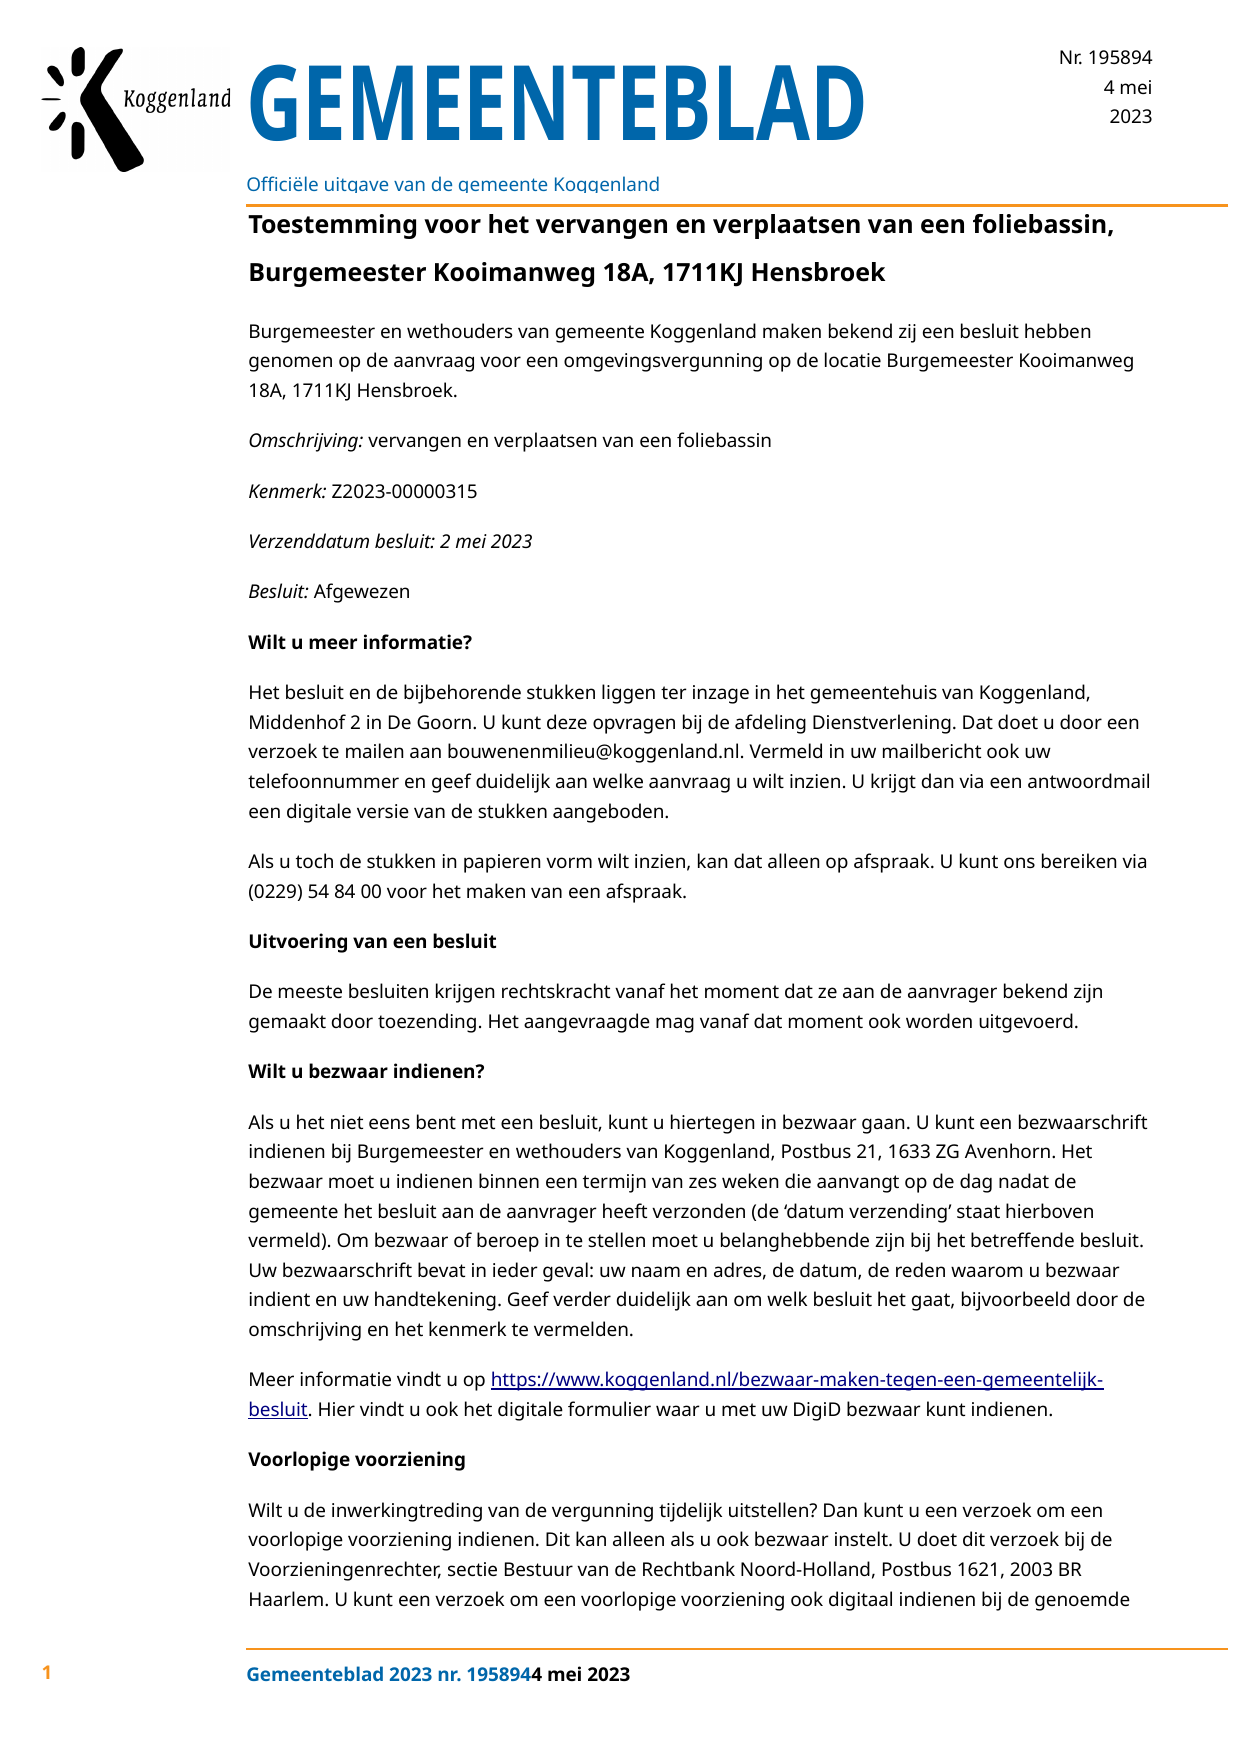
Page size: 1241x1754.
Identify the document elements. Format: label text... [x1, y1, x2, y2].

text Als u toch de stukken in papieren vorm wilt inzien, kan dat alleen op afspraak. U kunt ons bereiken via (0229) 54 84 00 voor het maken van een afspraak. [248, 848, 1152, 904]
text Wilt u meer informatie? [248, 629, 1152, 655]
text Wilt u de inwerkingtreding van de vergunning tijdelijk uitstellen? Dan kunt u een verzoek om een voorlopige voorziening indienen. Dit kan alleen als u ook bezwaar instelt. U doet dit verzoek bij de Voorzieningenrechter, sectie Bestuur van de Rechtbank Noord-Holland, Postbus 1621, 2003 BR Haarlem. U kunt een verzoek om een voorlopige voorziening ook digitaal indienen bij de genoemde [248, 1497, 1152, 1612]
text Als u het niet eens bent met een besluit, kunt u hiertegen in bezwaar gaan. U kunt een bezwaarschrift indienen bij Burgemeester en wethouders van Koggenland, Postbus 21, 1633 ZG Avenhorn. Het bezwaar moet u indienen binnen een termijn van zes weken die aanvangt op de dag nadat de gemeente het besluit aan de aanvrager heeft verzonden (de ‘datum verzending’ staat hierboven vermeld). Om bezwaar of beroep in te stellen moet u belanghebbende zijn bij het betreffende besluit. Uw bezwaarschrift bevat in ieder geval: uw naam en adres, de datum, de reden waarom u bezwaar indient en uw handtekening. Geef verder duidelijk aan om welk besluit het gaat, bijvoorbeeld door de omschrijving en het kenmerk te vermelden. [248, 1109, 1152, 1342]
text Voorlopige voorziening [248, 1447, 1152, 1472]
text Verzenddatum besluit: 2 mei 2023 [248, 528, 1152, 554]
text Toestemming voor het vervangen en verplaatsen van een foliebassin, Burgemeester Kooimanweg 18A, 1711KJ Hensbroek [248, 207, 1152, 288]
text De meeste besluiten krijgen rechtskracht vanaf het moment dat ze aan de aanvrager bekend zijn gemaakt door toezending. Het aangevraagde mag vanaf dat moment ook worden uitgevoerd. [248, 979, 1152, 1034]
text Burgemeester en wethouders van gemeente Koggenland maken bekend zij een besluit hebben genomen op de aanvraag voor een omgevingsvergunning op de locatie Burgemeester Kooimanweg 18A, 1711KJ Hensbroek. [248, 318, 1152, 403]
text Uitvoering van een besluit [248, 928, 1152, 954]
text Het besluit en de bijbehorende stukken liggen ter inzage in het gemeentehuis van Koggenland, Middenhof 2 in De Goorn. U kunt deze opvragen bij de afdeling Dienstverlening. Dat doet u door een verzoek te mailen aan bouwenenmilieu@koggenland.nl. Vermeld in uw mailbericht ook uw telefoonnummer en geef duidelijk aan welke aanvraag u wilt inzien. U krijgt dan via een antwoordmail een digitale versie van de stukken aangeboden. [248, 679, 1152, 824]
text Omschrijving: vervangen en verplaatsen van een foliebassin [248, 427, 1152, 453]
text Kenmerk: Z2023-00000315 [248, 478, 1152, 504]
text Wilt u bezwaar indienen? [248, 1059, 1152, 1084]
picture [41, 47, 231, 172]
text Meer informatie vindt u op https://www.koggenland.nl/bezwaar-maken-tegen-een-gemeentelijk-besluit. Hier vindt u ook het digitale formulier waar u met uw DigiD bezwaar kunt indienen. [248, 1367, 1152, 1422]
text Besluit: Afgewezen [248, 579, 1152, 604]
